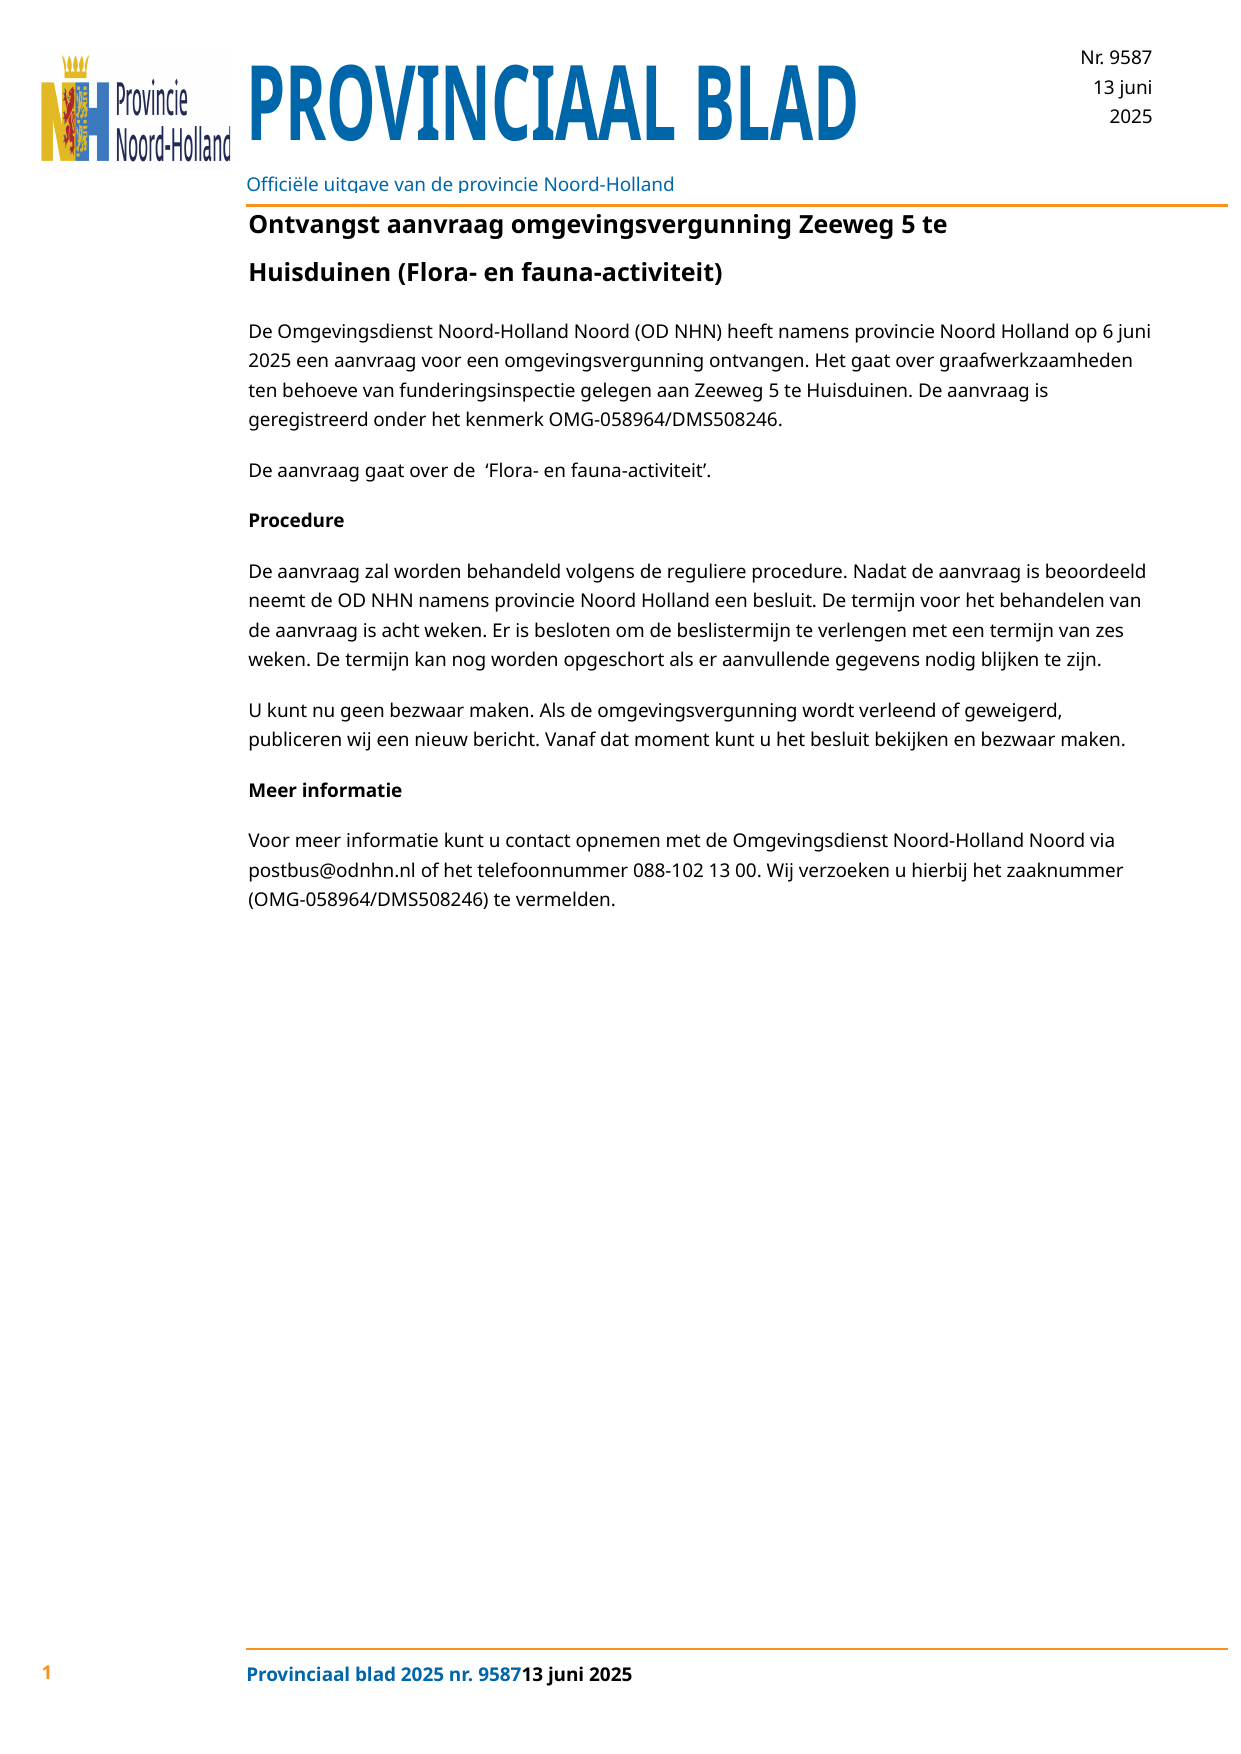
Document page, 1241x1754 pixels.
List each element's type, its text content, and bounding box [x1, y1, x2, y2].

text Procedure [248, 507, 1152, 533]
text De Omgevingsdienst Noord-Holland Noord (OD NHN) heeft namens provincie Noord Holland op 6 juni 2025 een aanvraag voor een omgevingsvergunning ontvangen. Het gaat over graafwerkzaamheden ten behoeve van funderingsinspectie gelegen aan Zeeweg 5 te Huisduinen. De aanvraag is geregistreerd onder het kenmerk OMG-058964/DMS508246. [248, 318, 1152, 432]
picture [41, 47, 231, 172]
text De aanvraag zal worden behandeld volgens de reguliere procedure. Nadat de aanvraag is beoordeeld neemt de OD NHN namens provincie Noord Holland een besluit. De termijn voor het behandelen van de aanvraag is acht weken. Er is besloten om de beslistermijn te verlengen met een termijn van zes weken. De termijn kan nog worden opgeschort als er aanvullende gegevens nodig blijken te zijn. [248, 558, 1152, 672]
text U kunt nu geen bezwaar maken. Als de omgevingsvergunning wordt verleend of geweigerd, publiceren wij een nieuw bericht. Vanaf dat moment kunt u het besluit bekijken en bezwaar maken. [248, 697, 1152, 752]
text Ontvangst aanvraag omgevingsvergunning Zeeweg 5 te Huisduinen (Flora- en fauna-activiteit) [248, 207, 1152, 288]
text Voor meer informatie kunt u contact opnemen met de Omgevingsdienst Noord-Holland Noord via postbus@odnhn.nl of het telefoonnummer 088-102 13 00. Wij verzoeken u hierbij het zaaknummer (OMG-058964/DMS508246) te vermelden. [248, 827, 1152, 912]
text Meer informatie [248, 777, 1152, 803]
text De aanvraag gaat over de ‘Flora- en fauna-activiteit’. [248, 457, 1152, 483]
